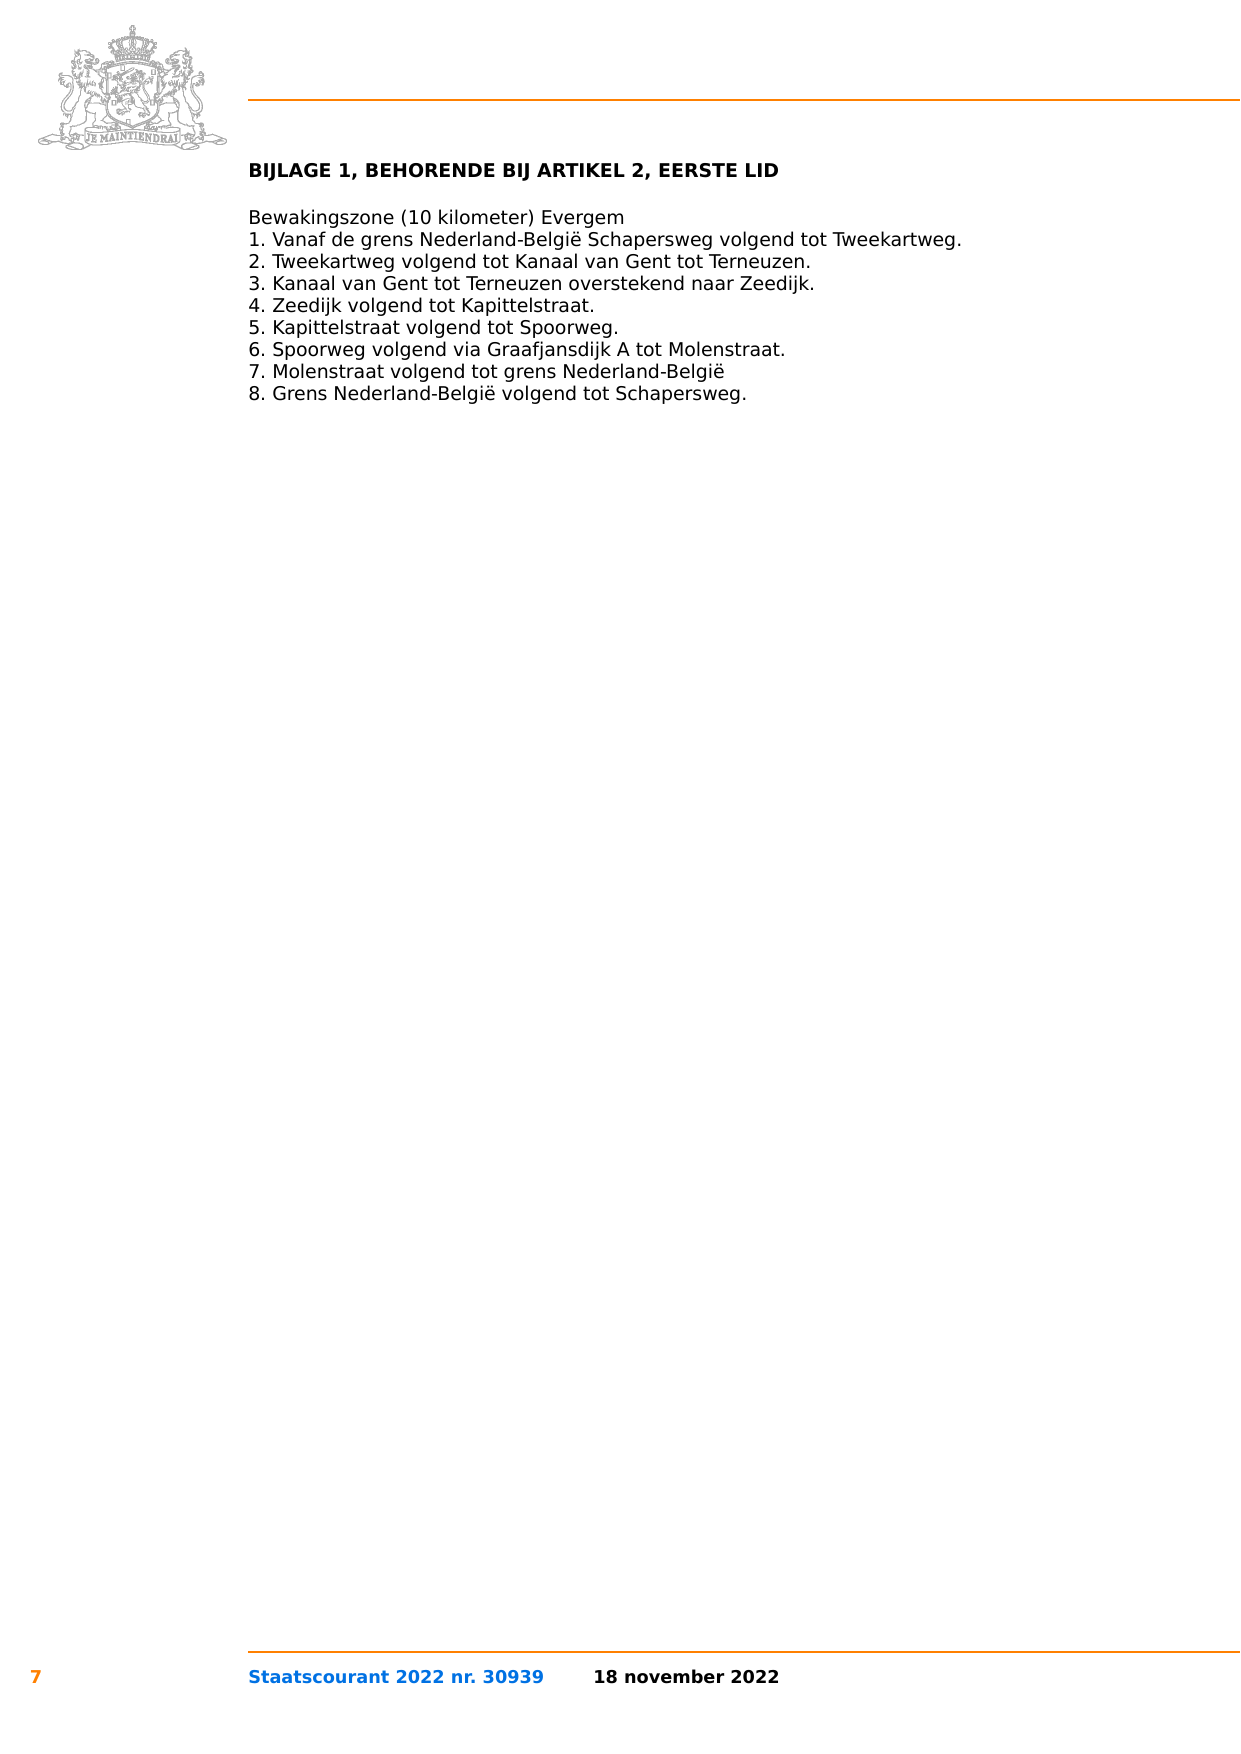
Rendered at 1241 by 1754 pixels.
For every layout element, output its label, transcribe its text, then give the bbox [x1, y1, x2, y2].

text 1. Vanaf de grens Nederland-België Schapersweg volgend tot Tweekartweg. [248, 229, 1163, 251]
text 5. Kapittelstraat volgend tot Spoorweg. [248, 317, 1163, 339]
text 3. Kanaal van Gent tot Terneuzen overstekend naar Zeedijk. [248, 273, 1163, 295]
picture [38, 25, 227, 150]
subtitle BIJLAGE 1, BEHORENDE BIJ ARTIKEL 2, EERSTE LID [248, 160, 1163, 182]
text 2. Tweekartweg volgend tot Kanaal van Gent tot Terneuzen. [248, 251, 1163, 273]
text 4. Zeedijk volgend tot Kapittelstraat. [248, 295, 1163, 317]
text 6. Spoorweg volgend via Graafjansdijk A tot Molenstraat. [248, 339, 1163, 361]
text 7. Molenstraat volgend tot grens Nederland-België [248, 361, 1163, 383]
text 8. Grens Nederland-België volgend tot Schapersweg. [248, 383, 1163, 405]
text Bewakingszone (10 kilometer) Evergem [248, 207, 1163, 229]
